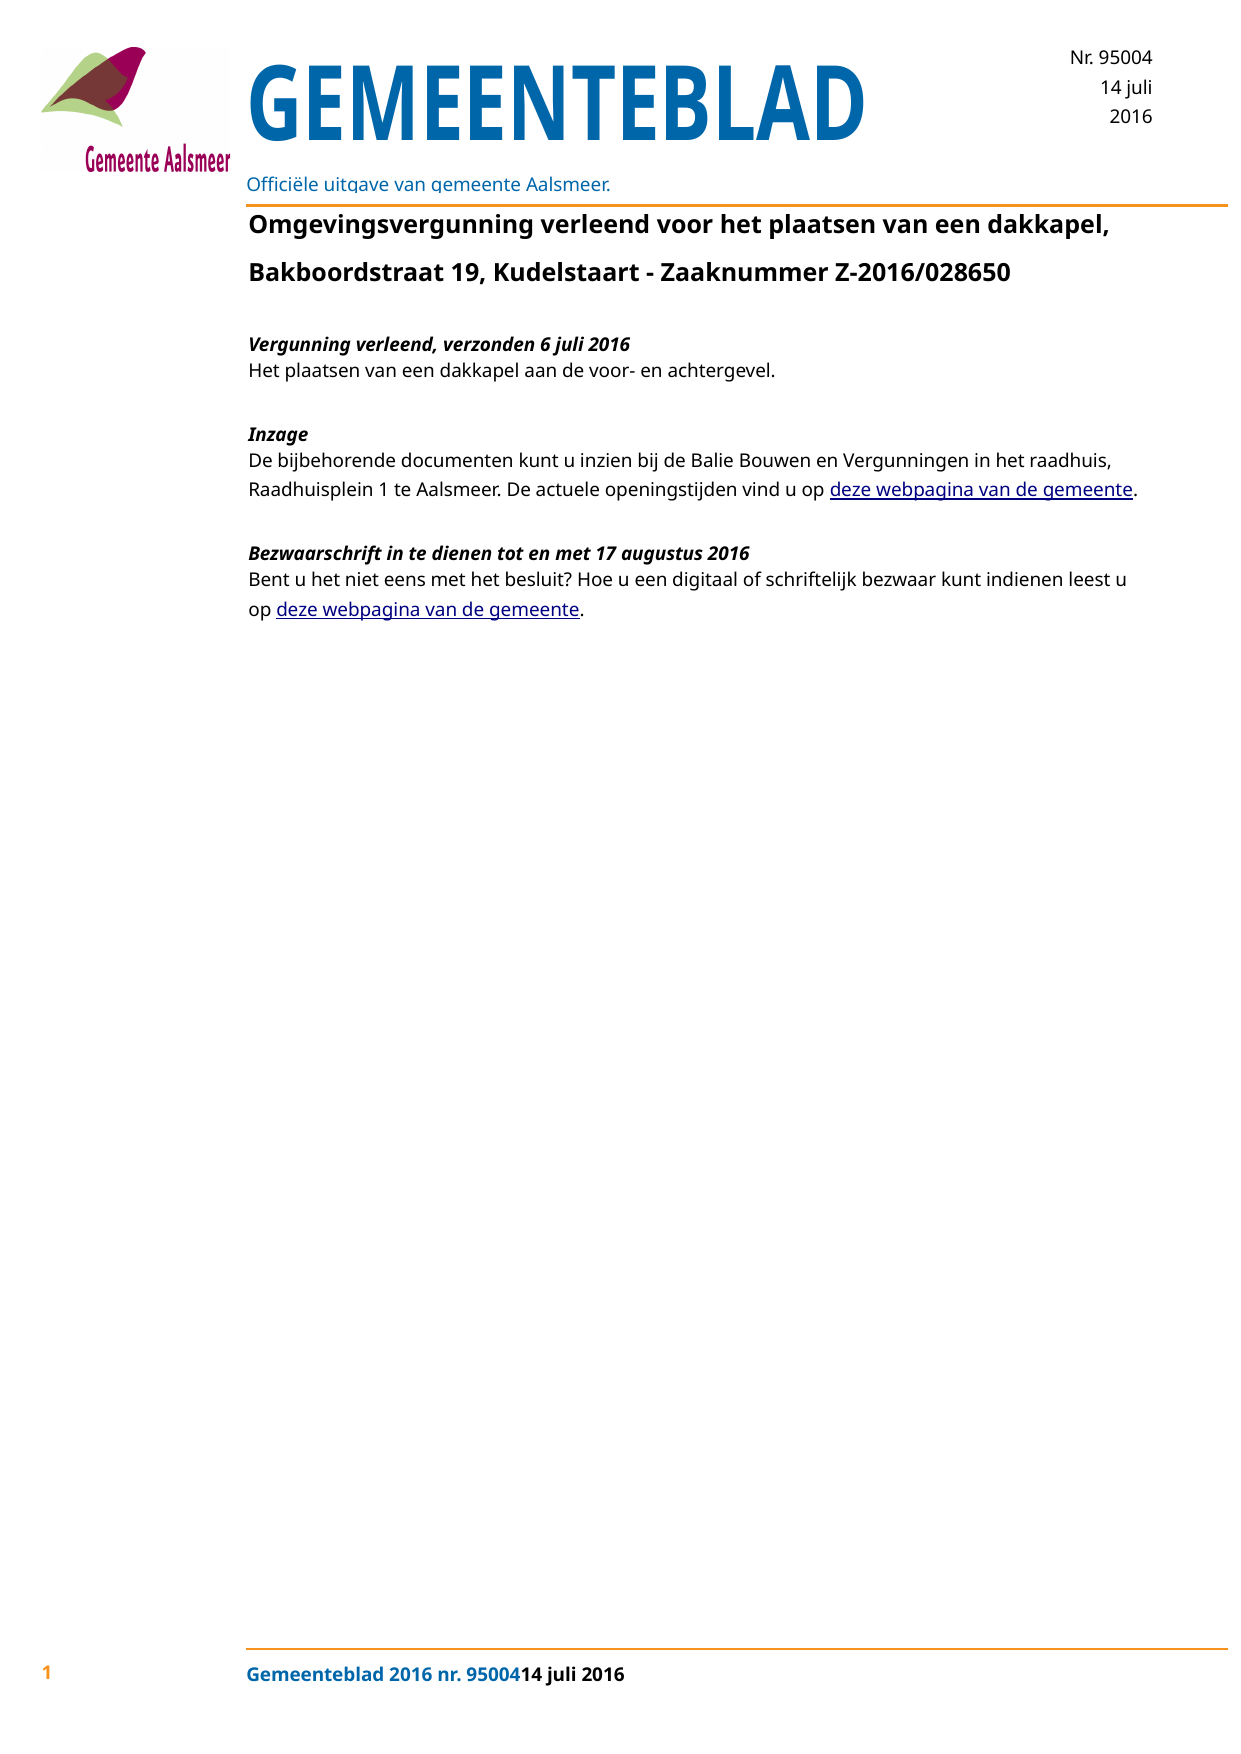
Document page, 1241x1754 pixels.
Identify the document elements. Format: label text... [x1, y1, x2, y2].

text Bezwaarschrift in te dienen tot en met 17 augustus 2016 [248, 540, 1152, 566]
picture [41, 47, 231, 172]
text Het plaatsen van een dakkapel aan de voor- en achtergevel. [248, 357, 1152, 383]
text Omgevingsvergunning verleend voor het plaatsen van een dakkapel, Bakboordstraat 19, Kudelstaart - Zaaknummer Z-2016/028650 [248, 207, 1152, 288]
text De bijbehorende documenten kunt u inzien bij de Balie Bouwen en Vergunningen in het raadhuis, Raadhuisplein 1 te Aalsmeer. De actuele openingstijden vind u op deze webpagina van de gemeente. [248, 447, 1152, 502]
text Vergunning verleend, verzonden 6 juli 2016 [248, 331, 1152, 357]
text Inzage [248, 421, 1152, 447]
text Bent u het niet eens met het besluit? Hoe u een digitaal of schriftelijk bezwaar kunt indienen leest u op deze webpagina van de gemeente. [248, 566, 1152, 621]
